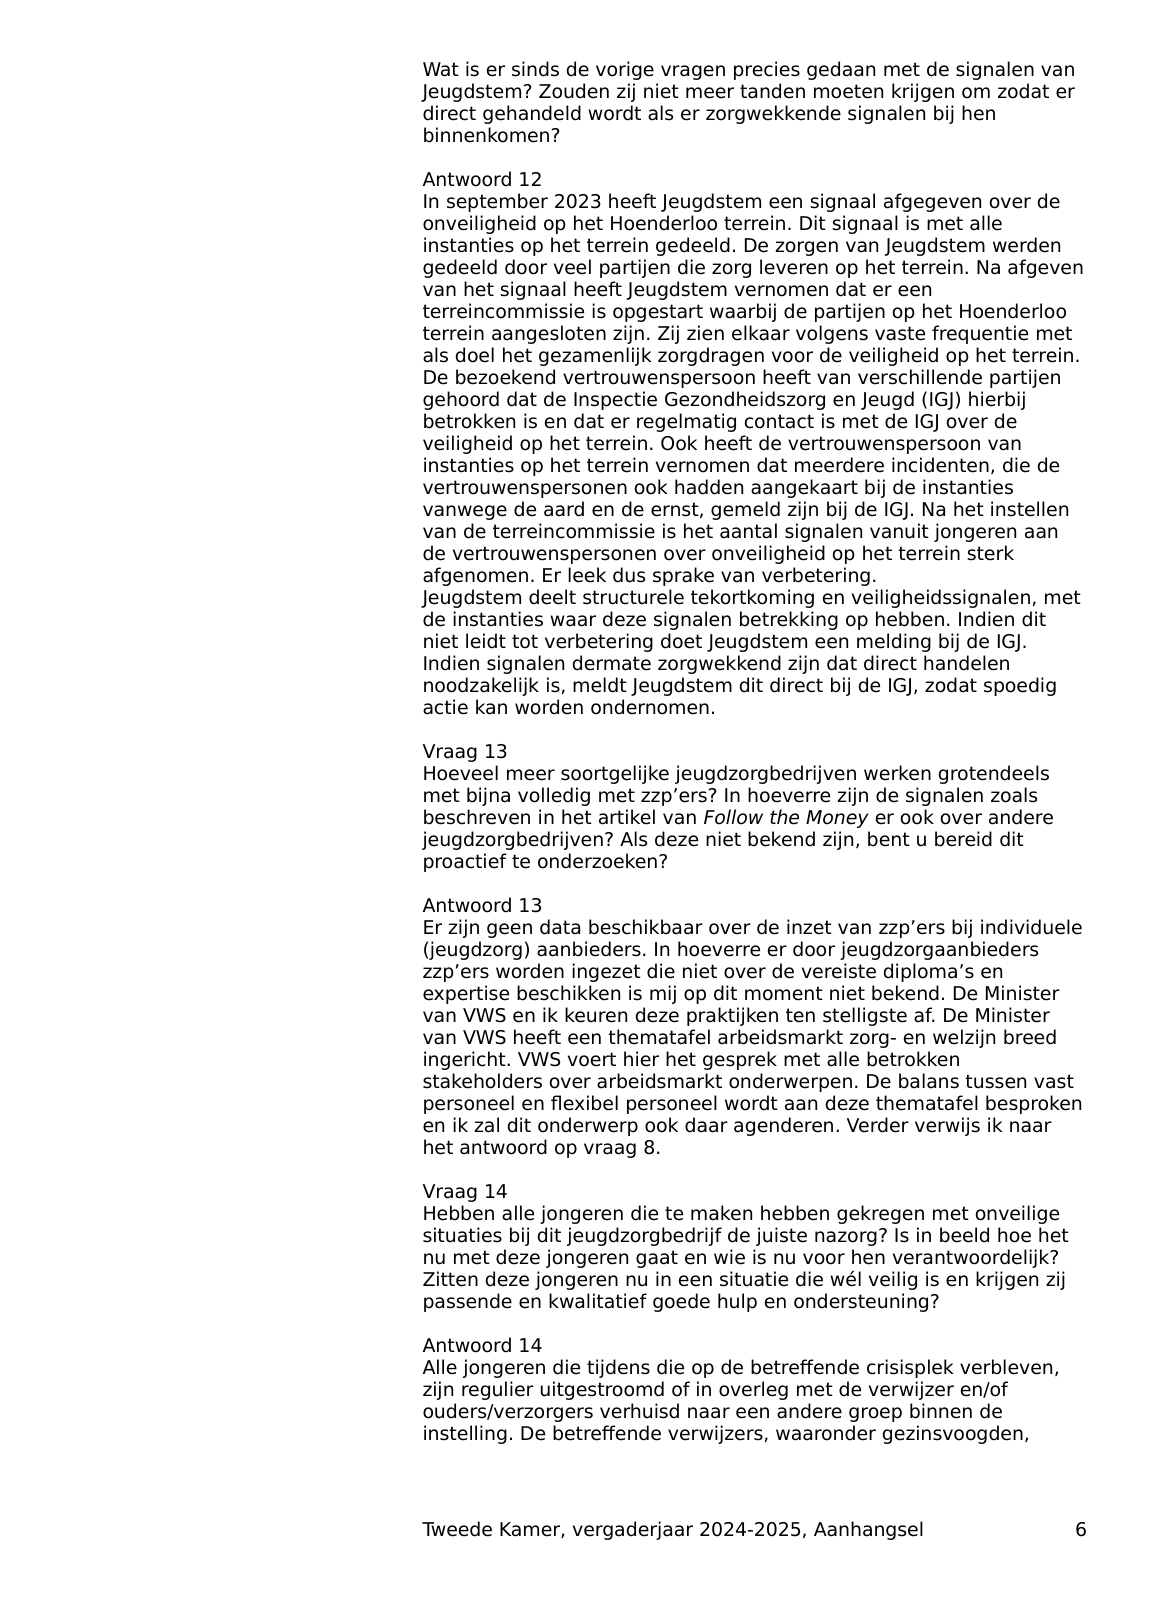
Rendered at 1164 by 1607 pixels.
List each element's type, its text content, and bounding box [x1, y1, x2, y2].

text In september 2023 heeft Jeugdstem een signaal afgegeven over de onveiligheid op het Hoenderloo terrein. Dit signaal is met alle instanties op het terrein gedeeld. De zorgen van Jeugdstem werden gedeeld door veel partijen die zorg leveren op het terrein. Na afgeven van het signaal heeft Jeugdstem vernomen dat er een terreincommissie is opgestart waarbij de partijen op het Hoenderloo terrein aangesloten zijn. Zij zien elkaar volgens vaste frequentie met als doel het gezamenlijk zorgdragen voor de veiligheid op het terrein. De bezoekend vertrouwenspersoon heeft van verschillende partijen gehoord dat de Inspectie Gezondheidszorg en Jeugd (IGJ) hierbij betrokken is en dat er regelmatig contact is met de IGJ over de veiligheid op het terrein. Ook heeft de vertrouwenspersoon van instanties op het terrein vernomen dat meerdere incidenten, die de vertrouwenspersonen ook hadden aangekaart bij de instanties vanwege de aard en de ernst, gemeld zijn bij de IGJ. Na het instellen van de terreincommissie is het aantal signalen vanuit jongeren aan de vertrouwenspersonen over onveiligheid op het terrein sterk afgenomen. Er leek dus sprake van verbetering. [422, 191, 1087, 587]
text Jeugdstem deelt structurele tekortkoming en veiligheidssignalen, met de instanties waar deze signalen betrekking op hebben. Indien dit niet leidt tot verbetering doet Jeugdstem een melding bij de IGJ. Indien signalen dermate zorgwekkend zijn dat direct handelen noodzakelijk is, meldt Jeugdstem dit direct bij de IGJ, zodat spoedig actie kan worden ondernomen. [422, 587, 1087, 719]
text Alle jongeren die tijdens die op de betreffende crisisplek verbleven, zijn regulier uitgestroomd of in overleg met de verwijzer en/of ouders/verzorgers verhuisd naar een andere groep binnen de instelling. De betreffende verwijzers, waaronder gezinsvoogden, [422, 1357, 1087, 1445]
text Er zijn geen data beschikbaar over de inzet van zzp’ers bij individuele (jeugdzorg) aanbieders. In hoeverre er door jeugdzorgaanbieders zzp’ers worden ingezet die niet over de vereiste diploma’s en expertise beschikken is mij op dit moment niet bekend. De Minister van VWS en ik keuren deze praktijken ten stelligste af. De Minister van VWS heeft een thematafel arbeidsmarkt zorg- en welzijn breed ingericht. VWS voert hier het gesprek met alle betrokken stakeholders over arbeidsmarkt onderwerpen. De balans tussen vast personeel en flexibel personeel wordt aan deze thematafel besproken en ik zal dit onderwerp ook daar agenderen. Verder verwijs ik naar het antwoord op vraag 8. [422, 917, 1087, 1159]
text Vraag 13 [422, 741, 1087, 763]
text Hoeveel meer soortgelijke jeugdzorgbedrijven werken grotendeels met bijna volledig met zzp’ers? In hoeverre zijn de signalen zoals beschreven in het artikel van Follow the Money er ook over andere jeugdzorgbedrijven? Als deze niet bekend zijn, bent u bereid dit proactief te onderzoeken? [422, 763, 1087, 873]
text Antwoord 14 [422, 1335, 1087, 1357]
text Hebben alle jongeren die te maken hebben gekregen met onveilige situaties bij dit jeugdzorgbedrijf de juiste nazorg? Is in beeld hoe het nu met deze jongeren gaat en wie is nu voor hen verantwoordelijk? Zitten deze jongeren nu in een situatie die wél veilig is en krijgen zij passende en kwalitatief goede hulp en ondersteuning? [422, 1203, 1087, 1313]
text Antwoord 13 [422, 895, 1087, 917]
text Vraag 14 [422, 1181, 1087, 1203]
text Wat is er sinds de vorige vragen precies gedaan met de signalen van Jeugdstem? Zouden zij niet meer tanden moeten krijgen om zodat er direct gehandeld wordt als er zorgwekkende signalen bij hen binnenkomen? [422, 59, 1087, 147]
text Antwoord 12 [422, 169, 1087, 191]
